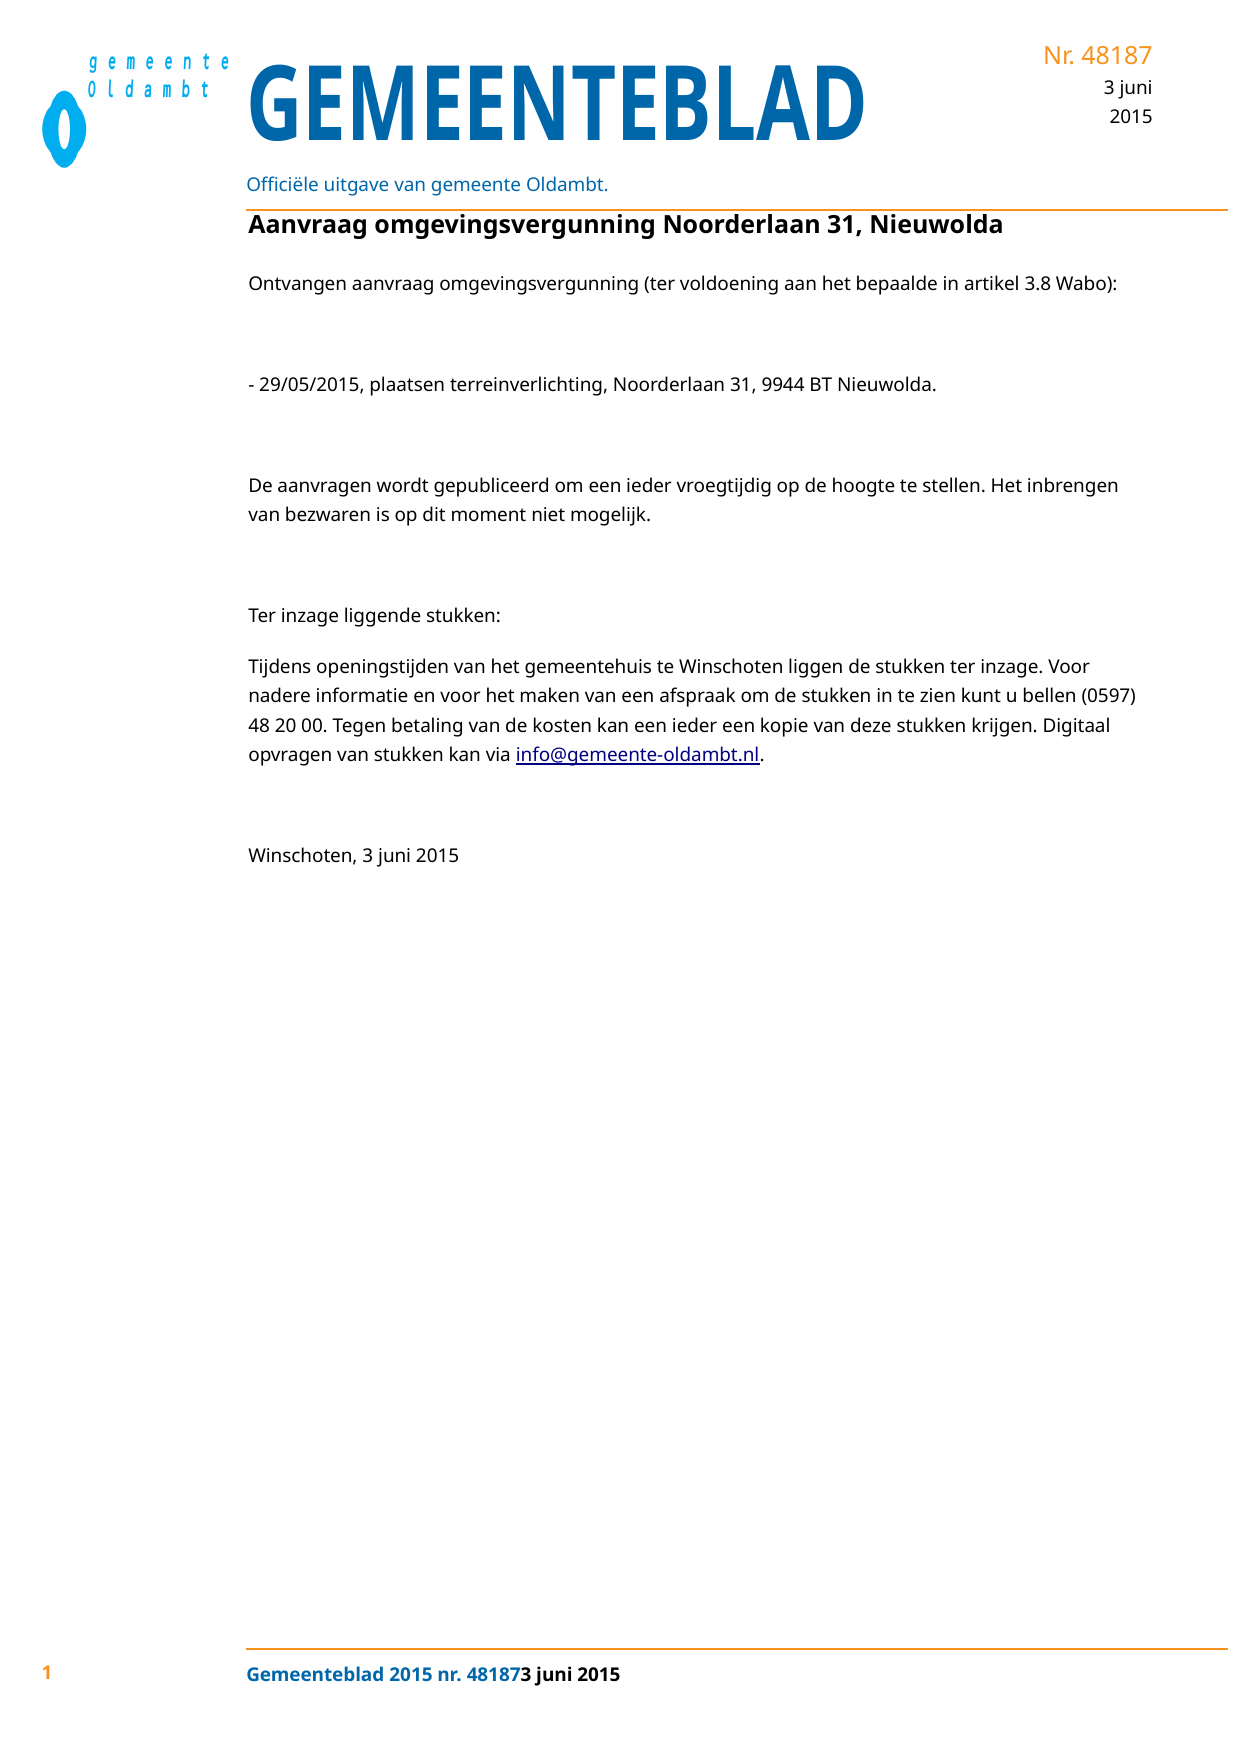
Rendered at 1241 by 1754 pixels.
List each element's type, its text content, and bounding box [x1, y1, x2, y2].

text Tijdens openingstijden van het gemeentehuis te Winschoten liggen de stukken ter inzage. Voor nadere informatie en voor het maken van een afspraak om de stukken in te zien kunt u bellen (0597) 48 20 00. Tegen betaling van de kosten kan een ieder een kopie van deze stukken krijgen. Digitaal opvragen van stukken kan via info@gemeente-oldambt.nl. [248, 653, 1152, 767]
text Ontvangen aanvraag omgevingsvergunning (ter voldoening aan het bepaalde in artikel 3.8 Wabo): [248, 270, 1152, 296]
text - 29/05/2015, plaatsen terreinverlichting, Noorderlaan 31, 9944 BT Nieuwolda. [248, 371, 1152, 397]
picture [41, 47, 231, 172]
text De aanvragen wordt gepubliceerd om een ieder vroegtijdig op de hoogte te stellen. Het inbrengen van bezwaren is op dit moment niet mogelijk. [248, 472, 1152, 527]
text Aanvraag omgevingsvergunning Noorderlaan 31, Nieuwolda [248, 211, 1152, 241]
text Winschoten, 3 juni 2015 [248, 842, 1152, 868]
text Ter inzage liggende stukken: [248, 602, 1152, 628]
